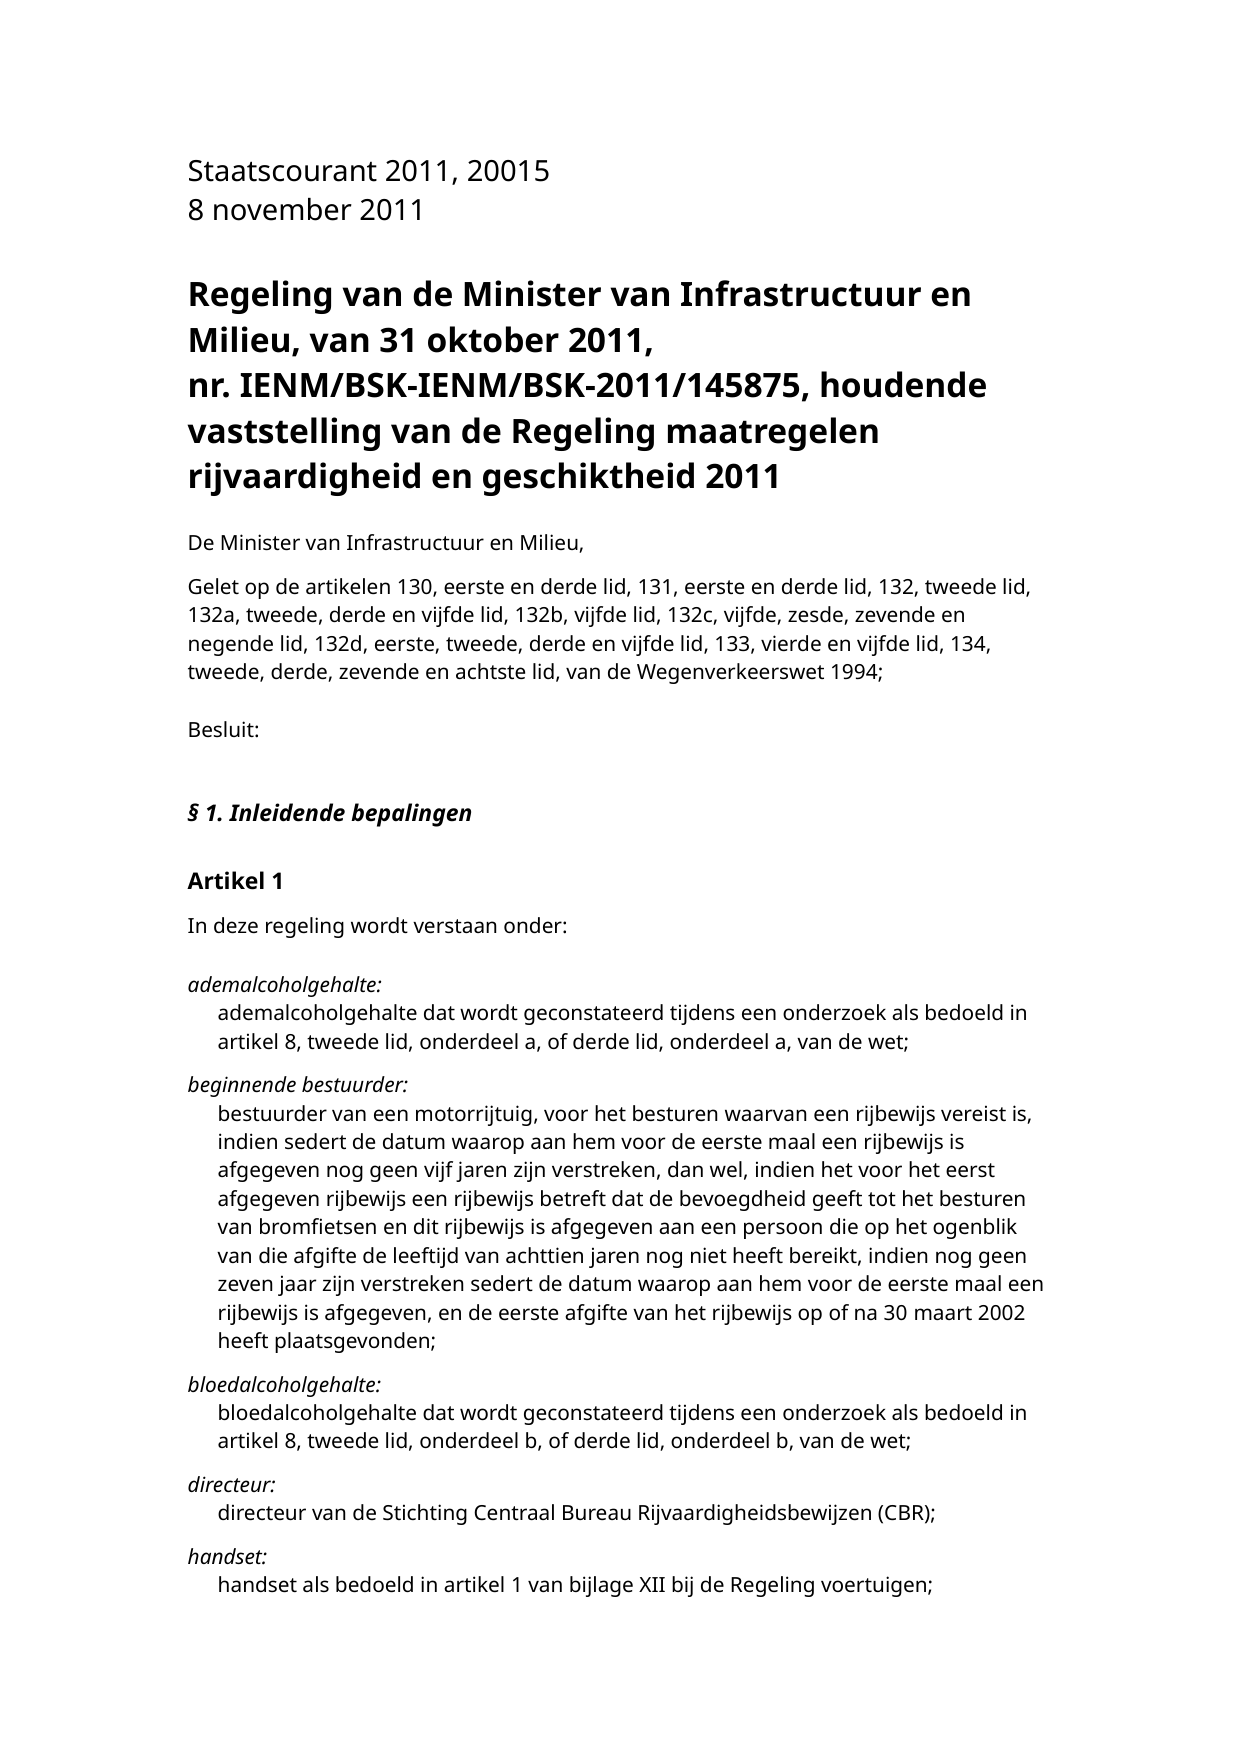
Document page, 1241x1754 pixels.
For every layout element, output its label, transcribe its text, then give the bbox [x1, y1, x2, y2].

text bloedalcoholgehalte dat wordt geconstateerd tijdens een onderzoek als bedoeld in artikel 8, tweede lid, onderdeel b, of derde lid, onderdeel b, van de wet; [217, 1398, 1053, 1455]
text directeur van de Stichting Centraal Bureau Rijvaardigheidsbewijzen (CBR); [217, 1498, 1053, 1527]
text handset als bedoeld in artikel 1 van bijlage XII bij de Regeling voertuigen; [217, 1570, 1053, 1599]
text Besluit: [187, 716, 1053, 744]
text 8 november 2011 [187, 190, 1053, 229]
text directeur: [187, 1470, 1053, 1498]
text bloedalcoholgehalte: [187, 1370, 1053, 1398]
text bestuurder van een motorrijtuig, voor het besturen waarvan een rijbewijs vereist is, indien sedert de datum waarop aan hem voor de eerste maal een rijbewijs is afgegeven nog geen vijf jaren zijn verstreken, dan wel, indien het voor het eerst afgegeven rijbewijs een rijbewijs betreft dat de bevoegdheid geeft tot het besturen van bromfietsen en dit rijbewijs is afgegeven aan een persoon die op het ogenblik van die afgifte de leeftijd van achttien jaren nog niet heeft bereikt, indien nog geen zeven jaar zijn verstreken sedert de datum waarop aan hem voor de eerste maal een rijbewijs is afgegeven, en de eerste afgifte van het rijbewijs op of na 30 maart 2002 heeft plaatsgevonden; [217, 1099, 1053, 1355]
text De Minister van Infrastructuur en Milieu, [187, 528, 1053, 557]
text ademalcoholgehalte: [187, 970, 1053, 998]
text In deze regeling wordt verstaan onder: [187, 912, 1053, 940]
subtitle Artikel 1 [187, 865, 1053, 897]
text Gelet op de artikelen 130, eerste en derde lid, 131, eerste en derde lid, 132, tweede lid, 132a, tweede, derde en vijfde lid, 132b, vijfde lid, 132c, vijfde, zesde, zevende en negende lid, 132d, eerste, tweede, derde en vijfde lid, 133, vierde en vijfde lid, 134, tweede, derde, zevende en achtste lid, van de Wegenverkeerswet 1994; [187, 572, 1053, 686]
subtitle Regeling van de Minister van Infrastructuur en Milieu, van 31 oktober 2011, nr. IENM/BSK-IENM/BSK-2011/145875, houdende vaststelling van de Regeling maatregelen rijvaardigheid en geschiktheid 2011 [187, 271, 1053, 498]
text beginnende bestuurder: [187, 1070, 1053, 1099]
text ademalcoholgehalte dat wordt geconstateerd tijdens een onderzoek als bedoeld in artikel 8, tweede lid, onderdeel a, of derde lid, onderdeel a, van de wet; [217, 998, 1053, 1055]
text Staatscourant 2011, 20015 [187, 150, 1053, 190]
text handset: [187, 1542, 1053, 1570]
subtitle § 1. Inleidende bepalingen [187, 797, 1053, 828]
